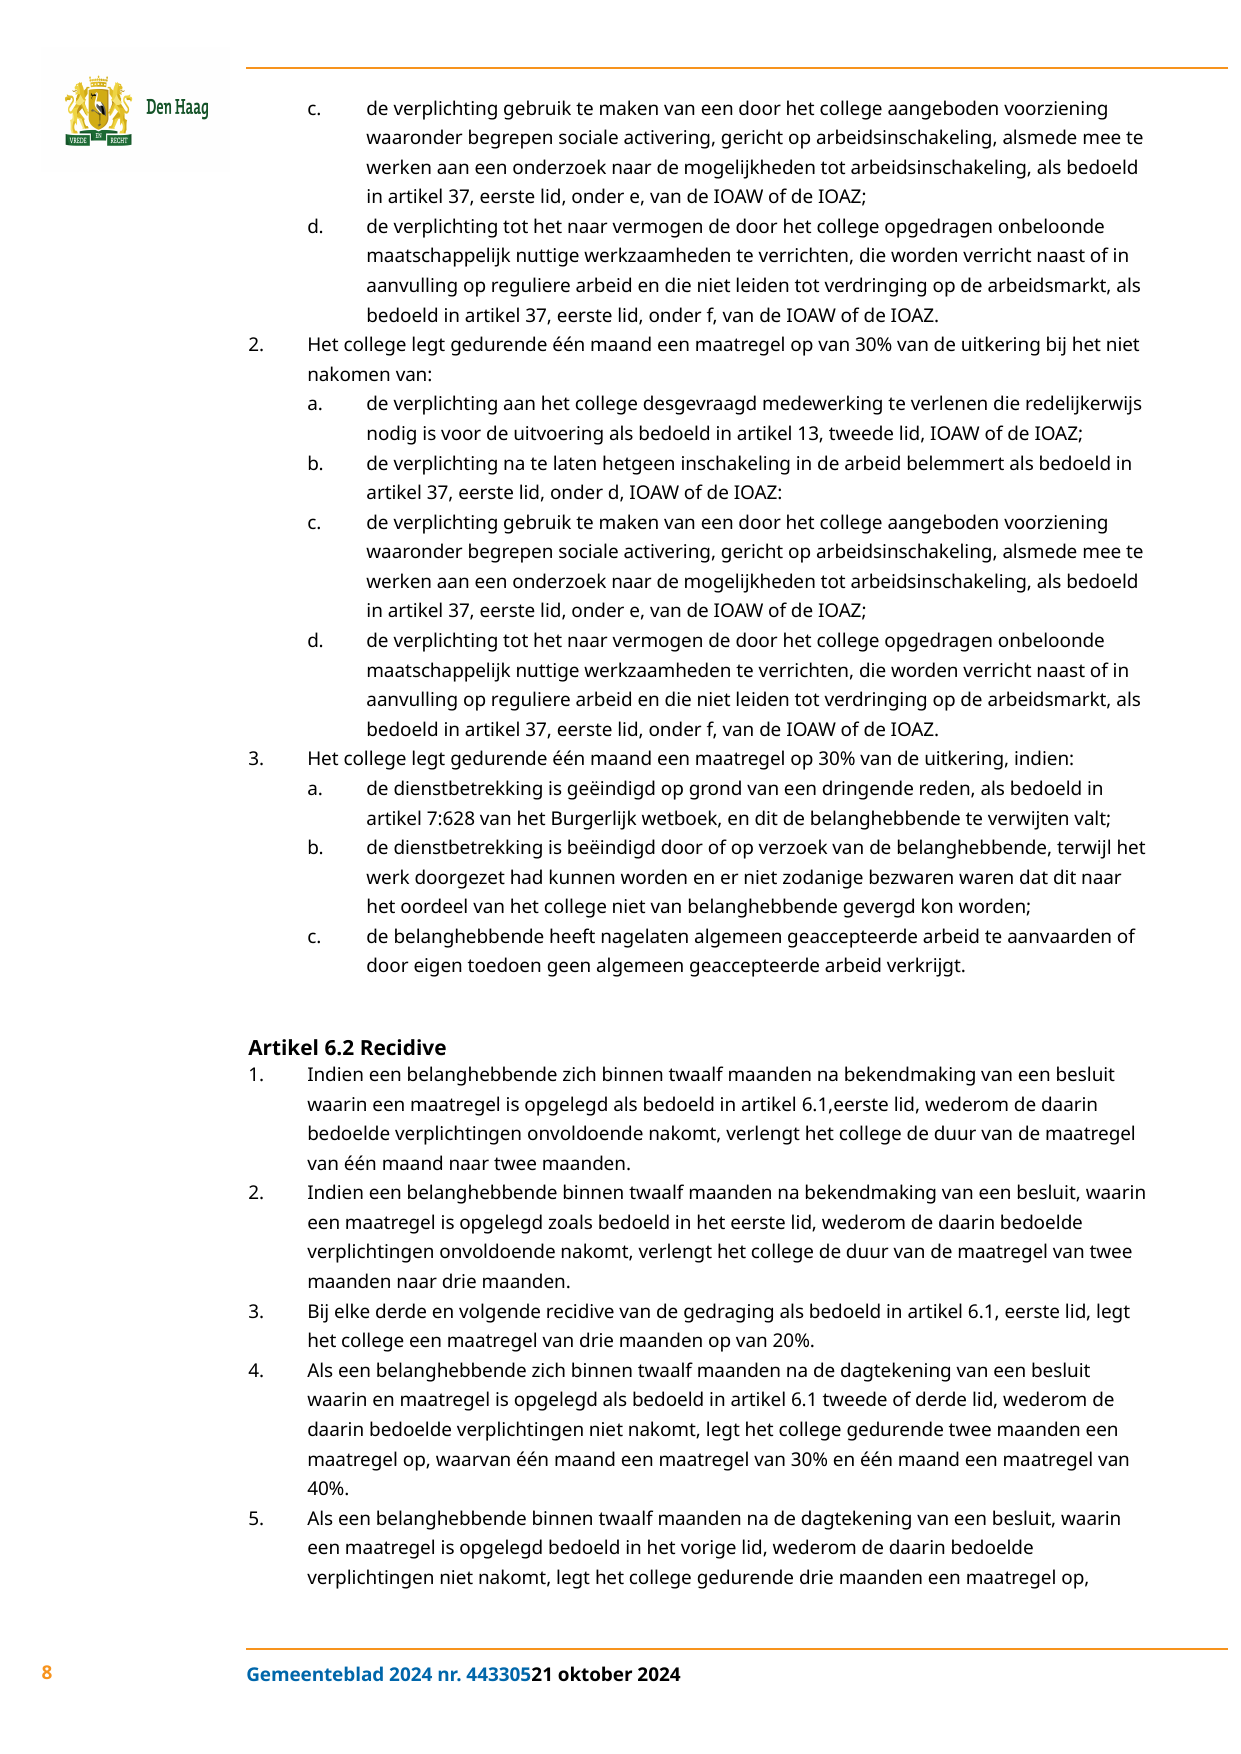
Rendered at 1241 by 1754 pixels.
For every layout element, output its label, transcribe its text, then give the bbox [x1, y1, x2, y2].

list de belanghebbende heeft nagelaten algemeen geaccepteerde arbeid te aanvaarden of door eigen toedoen geen algemeen geaccepteerde arbeid verkrijgt. [307, 923, 1152, 978]
list de verplichting tot het naar vermogen de door het college opgedragen onbeloonde maatschappelijk nuttige werkzaamheden te verrichten, die worden verricht naast of in aanvulling op reguliere arbeid en die niet leiden tot verdringing op de arbeidsmarkt, als bedoeld in artikel 37, eerste lid, onder f, van de IOAW of de IOAZ. [307, 627, 1152, 742]
list de verplichting na te laten hetgeen inschakeling in de arbeid belemmert als bedoeld in artikel 37, eerste lid, onder d, IOAW of de IOAZ: [307, 450, 1152, 505]
list Als een belanghebbende zich binnen twaalf maanden na de dagtekening van een besluit waarin en maatregel is opgelegd als bedoeld in artikel 6.1 tweede of derde lid, wederom de daarin bedoelde verplichtingen niet nakomt, legt het college gedurende twee maanden een maatregel op, waarvan één maand een maatregel van 30% en één maand een maatregel van 40%. [248, 1357, 1152, 1501]
list Indien een belanghebbende binnen twaalf maanden na bekendmaking van een besluit, waarin een maatregel is opgelegd zoals bedoeld in het eerste lid, wederom de daarin bedoelde verplichtingen onvoldoende nakomt, verlengt het college de duur van de maatregel van twee maanden naar drie maanden. [248, 1179, 1152, 1294]
list de verplichting tot het naar vermogen de door het college opgedragen onbeloonde maatschappelijk nuttige werkzaamheden te verrichten, die worden verricht naast of in aanvulling op reguliere arbeid en die niet leiden tot verdringing op de arbeidsmarkt, als bedoeld in artikel 37, eerste lid, onder f, van de IOAW of de IOAZ. [307, 213, 1152, 328]
list de verplichting gebruik te maken van een door het college aangeboden voorziening waaronder begrepen sociale activering, gericht op arbeidsinschakeling, alsmede mee te werken aan een onderzoek naar de mogelijkheden tot arbeidsinschakeling, als bedoeld in artikel 37, eerste lid, onder e, van de IOAW of de IOAZ; [307, 95, 1152, 209]
list Indien een belanghebbende zich binnen twaalf maanden na bekendmaking van een besluit waarin een maatregel is opgelegd als bedoeld in artikel 6.1,eerste lid, wederom de daarin bedoelde verplichtingen onvoldoende nakomt, verlengt het college de duur van de maatregel van één maand naar twee maanden. [248, 1061, 1152, 1176]
list de dienstbetrekking is geëindigd op grond van een dringende reden, als bedoeld in artikel 7:628 van het Burgerlijk wetboek, en dit de belanghebbende te verwijten valt; [307, 775, 1152, 831]
list Het college legt gedurende één maand een maatregel op van 30% van de uitkering bij het niet nakomen van: [248, 331, 1152, 387]
list Het college legt gedurende één maand een maatregel op 30% van de uitkering, indien: [248, 746, 1152, 771]
list de verplichting gebruik te maken van een door het college aangeboden voorziening waaronder begrepen sociale activering, gericht op arbeidsinschakeling, alsmede mee te werken aan een onderzoek naar de mogelijkheden tot arbeidsinschakeling, als bedoeld in artikel 37, eerste lid, onder e, van de IOAW of de IOAZ; [307, 509, 1152, 623]
list Bij elke derde en volgende recidive van de gedraging als bedoeld in artikel 6.1, eerste lid, legt het college een maatregel van drie maanden op van 20%. [248, 1298, 1152, 1353]
list Als een belanghebbende binnen twaalf maanden na de dagtekening van een besluit, waarin een maatregel is opgelegd bedoeld in het vorige lid, wederom de daarin bedoelde verplichtingen niet nakomt, legt het college gedurende drie maanden een maatregel op, [248, 1505, 1152, 1590]
list de dienstbetrekking is beëindigd door of op verzoek van de belanghebbende, terwijl het werk doorgezet had kunnen worden en er niet zodanige bezwaren waren dat dit naar het oordeel van het college niet van belanghebbende gevergd kon worden; [307, 834, 1152, 919]
list de verplichting aan het college desgevraagd medewerking te verlenen die redelijkerwijs nodig is voor de uitvoering als bedoeld in artikel 13, tweede lid, IOAW of de IOAZ; [307, 391, 1152, 446]
text Artikel 6.2 Recidive [248, 1033, 1152, 1061]
picture [41, 47, 231, 172]
